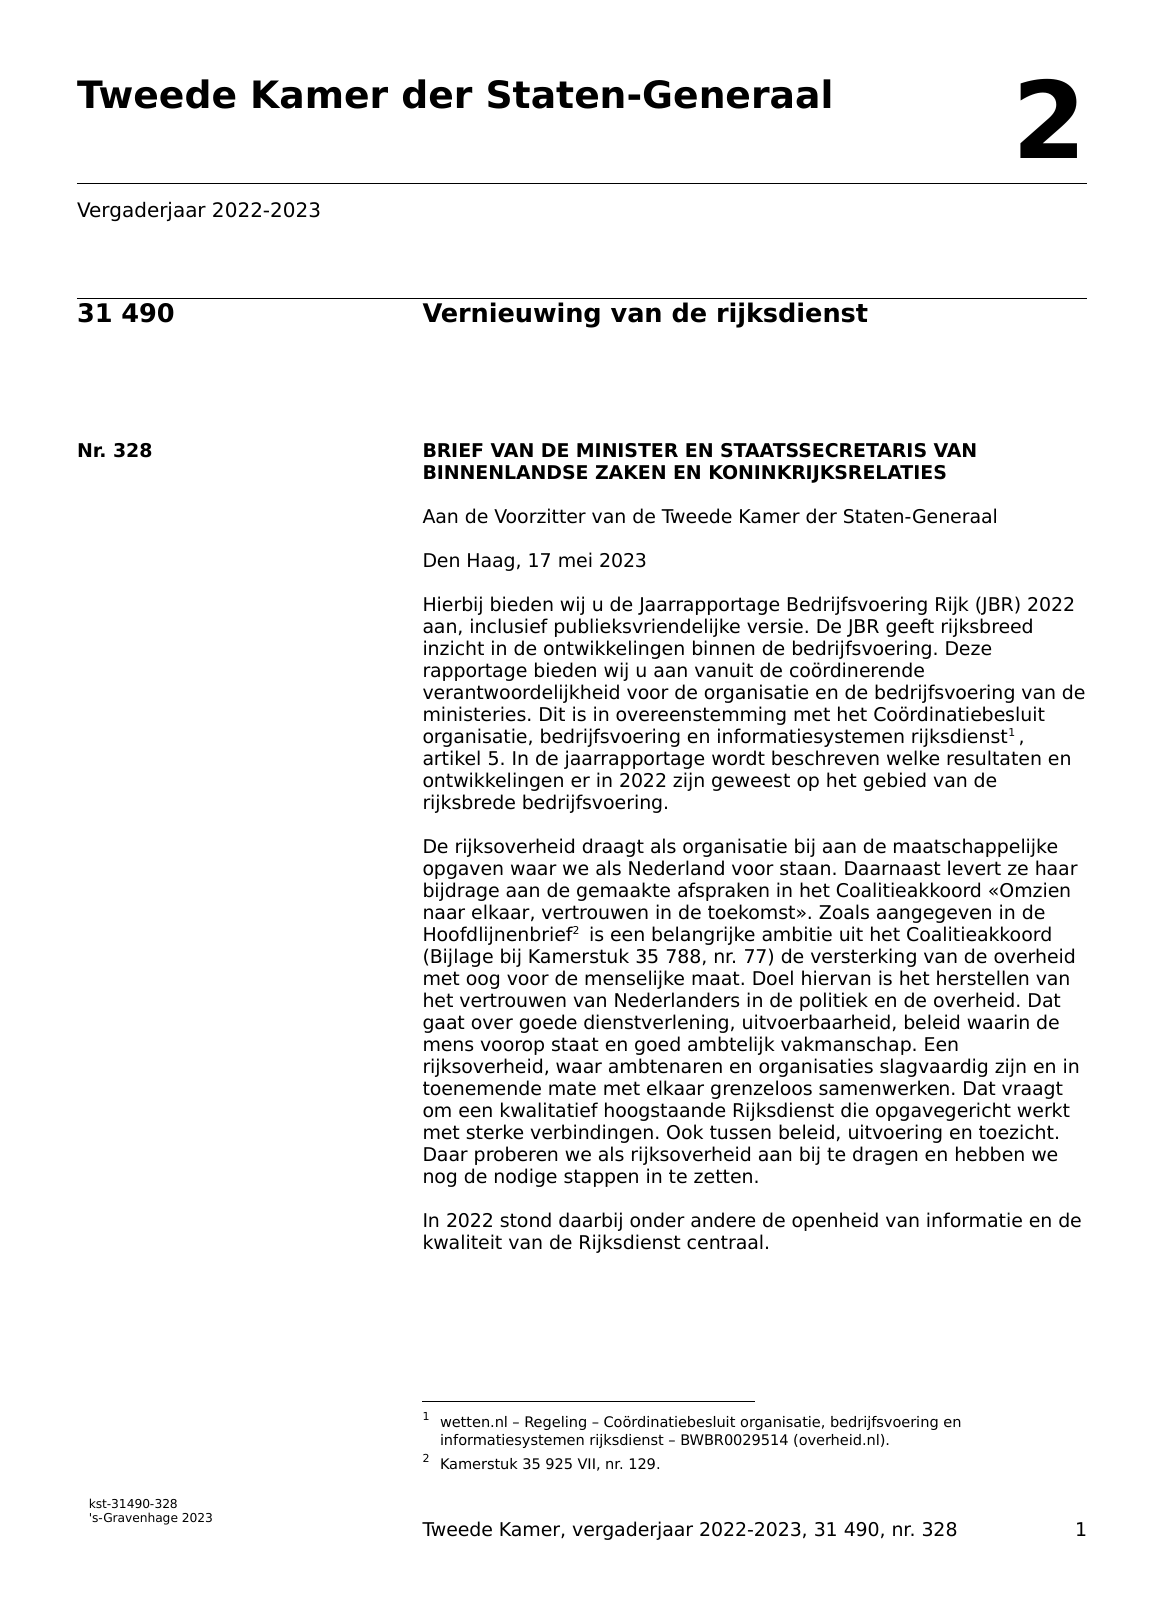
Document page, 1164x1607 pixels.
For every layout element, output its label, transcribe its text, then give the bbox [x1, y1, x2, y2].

text Hierbij bieden wij u de Jaarrapportage Bedrijfsvoering Rijk (JBR) 2022 aan, inclusief publieksvriendelijke versie. De JBR geeft rijksbreed inzicht in de ontwikkelingen binnen de bedrijfsvoering. Deze rapportage bieden wij u aan vanuit de coördinerende verantwoordelijkheid voor de organisatie en de bedrijfsvoering van de ministeries. Dit is in overeenstemming met het Coördinatiebesluit organisatie, bedrijfsvoering en informatiesystemen rijksdienst, artikel 5. In de jaarrapportage wordt beschreven welke resultaten en ontwikkelingen er in 2022 zijn geweest op het gebied van de rijksbrede bedrijfsvoering. [422, 594, 1087, 814]
text In 2022 stond daarbij onder andere de openheid van informatie en de kwaliteit van de Rijksdienst centraal. [422, 1210, 1087, 1254]
text De rijksoverheid draagt als organisatie bij aan de maatschappelijke opgaven waar we als Nederland voor staan. Daarnaast levert ze haar bijdrage aan de gemaakte afspraken in het Coalitieakkoord «Omzien naar elkaar, vertrouwen in de toekomst». Zoals aangegeven in de Hoofdlijnenbrief is een belangrijke ambitie uit het Coalitieakkoord (Bijlage bij Kamerstuk 35 788, nr. 77) de versterking van de overheid met oog voor de menselijke maat. Doel hiervan is het herstellen van het vertrouwen van Nederlanders in de politiek en de overheid. Dat gaat over goede dienstverlening, uitvoerbaarheid, beleid waarin de mens voorop staat en goed ambtelijk vakmanschap. Een rijksoverheid, waar ambtenaren en organisaties slagvaardig zijn en in toenemende mate met elkaar grenzeloos samenwerken. Dat vraagt om een kwalitatief hoogstaande Rijksdienst die opgavegericht werkt met sterke verbindingen. Ook tussen beleid, uitvoering en toezicht. Daar proberen we als rijksoverheid aan bij te dragen en hebben we nog de nodige stappen in te zetten. [422, 836, 1087, 1188]
text 's-Gravenhage 2023 [88, 1511, 323, 1525]
subtitle 31 490 Vernieuwing van de rijksdienst [77, 299, 1087, 329]
table_header Tweede Kamer der Staten-Generaal [77, 59, 886, 183]
text Kamerstuk 35 925 VII, nr. 129. [422, 1452, 1087, 1474]
subtitle Nr. 328 BRIEF VAN DE MINISTER EN STAATSSECRETARIS VAN BINNENLANDSE ZAKEN EN KONINKRIJKSRELATIES [77, 440, 1087, 484]
text kst-31490-328 [88, 1497, 323, 1511]
table_header 2 [886, 59, 1087, 183]
text wetten.nl – Regeling – Coördinatiebesluit organisatie, bedrijfsvoering en informatiesystemen rijksdienst – BWBR0029514 (overheid.nl). [422, 1410, 1087, 1449]
text Aan de Voorzitter van de Tweede Kamer der Staten-Generaal [422, 506, 1087, 528]
table_cell Vergaderjaar 2022-2023 [77, 184, 1087, 298]
text Den Haag, 17 mei 2023 [422, 550, 1087, 572]
